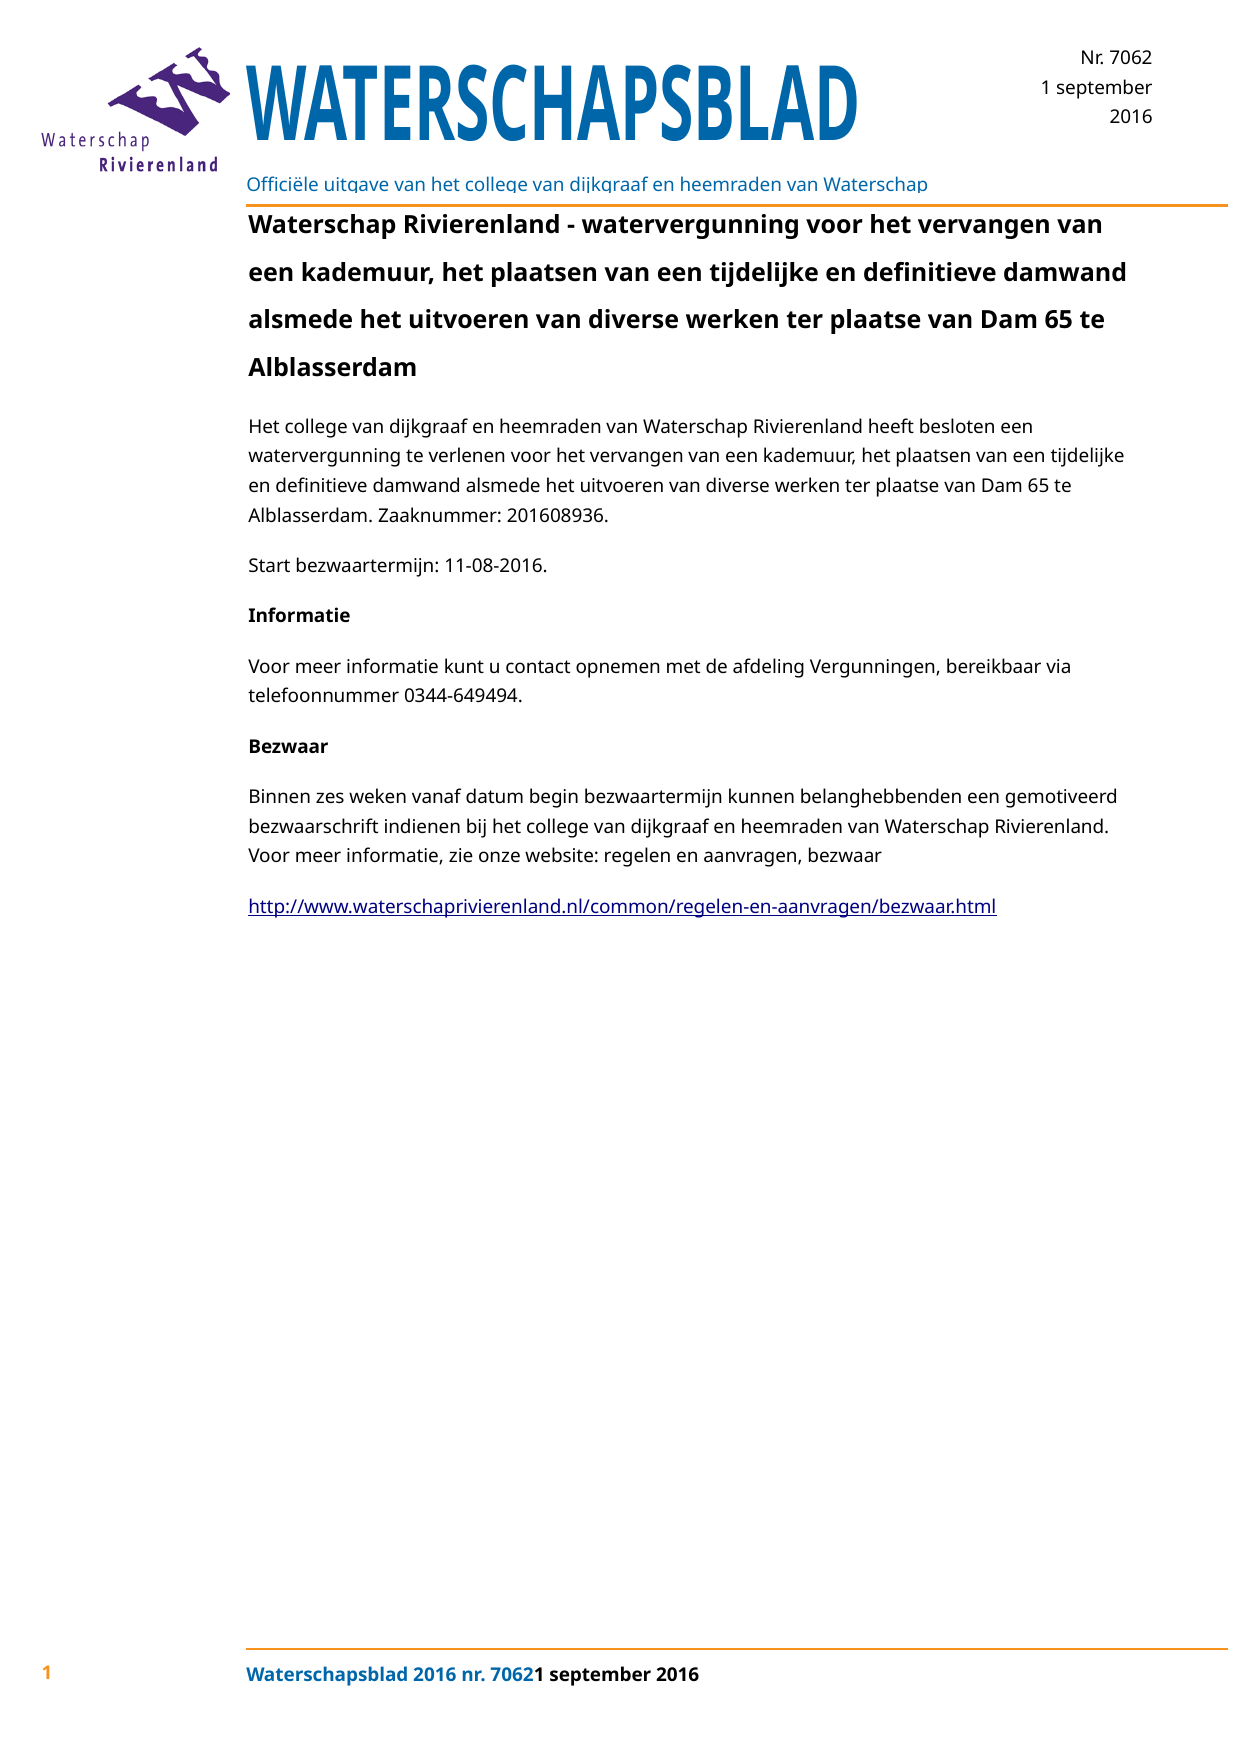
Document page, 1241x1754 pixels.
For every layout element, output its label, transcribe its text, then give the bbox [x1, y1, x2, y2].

text Voor meer informatie kunt u contact opnemen met de afdeling Vergunningen, bereikbaar via telefoonnummer 0344-649494. [248, 653, 1152, 708]
text Bezwaar [248, 733, 1152, 759]
text Start bezwaartermijn: 11-08-2016. [248, 552, 1152, 578]
text Het college van dijkgraaf en heemraden van Waterschap Rivierenland heeft besloten een watervergunning te verlenen voor het vervangen van een kademuur, het plaatsen van een tijdelijke en definitieve damwand alsmede het uitvoeren van diverse werken ter plaatse van Dam 65 te Alblasserdam. Zaaknummer: 201608936. [248, 413, 1152, 528]
text Informatie [248, 603, 1152, 628]
text http://www.waterschaprivierenland.nl/common/regelen-en-aanvragen/bezwaar.html [248, 893, 1152, 919]
picture [41, 47, 231, 172]
text Waterschap Rivierenland - watervergunning voor het vervangen van een kademuur, het plaatsen van een tijdelijke en definitieve damwand alsmede het uitvoeren van diverse werken ter plaatse van Dam 65 te Alblasserdam [248, 207, 1152, 384]
text Binnen zes weken vanaf datum begin bezwaartermijn kunnen belanghebbenden een gemotiveerd bezwaarschrift indienen bij het college van dijkgraaf en heemraden van Waterschap Rivierenland. Voor meer informatie, zie onze website: regelen en aanvragen, bezwaar [248, 783, 1152, 868]
